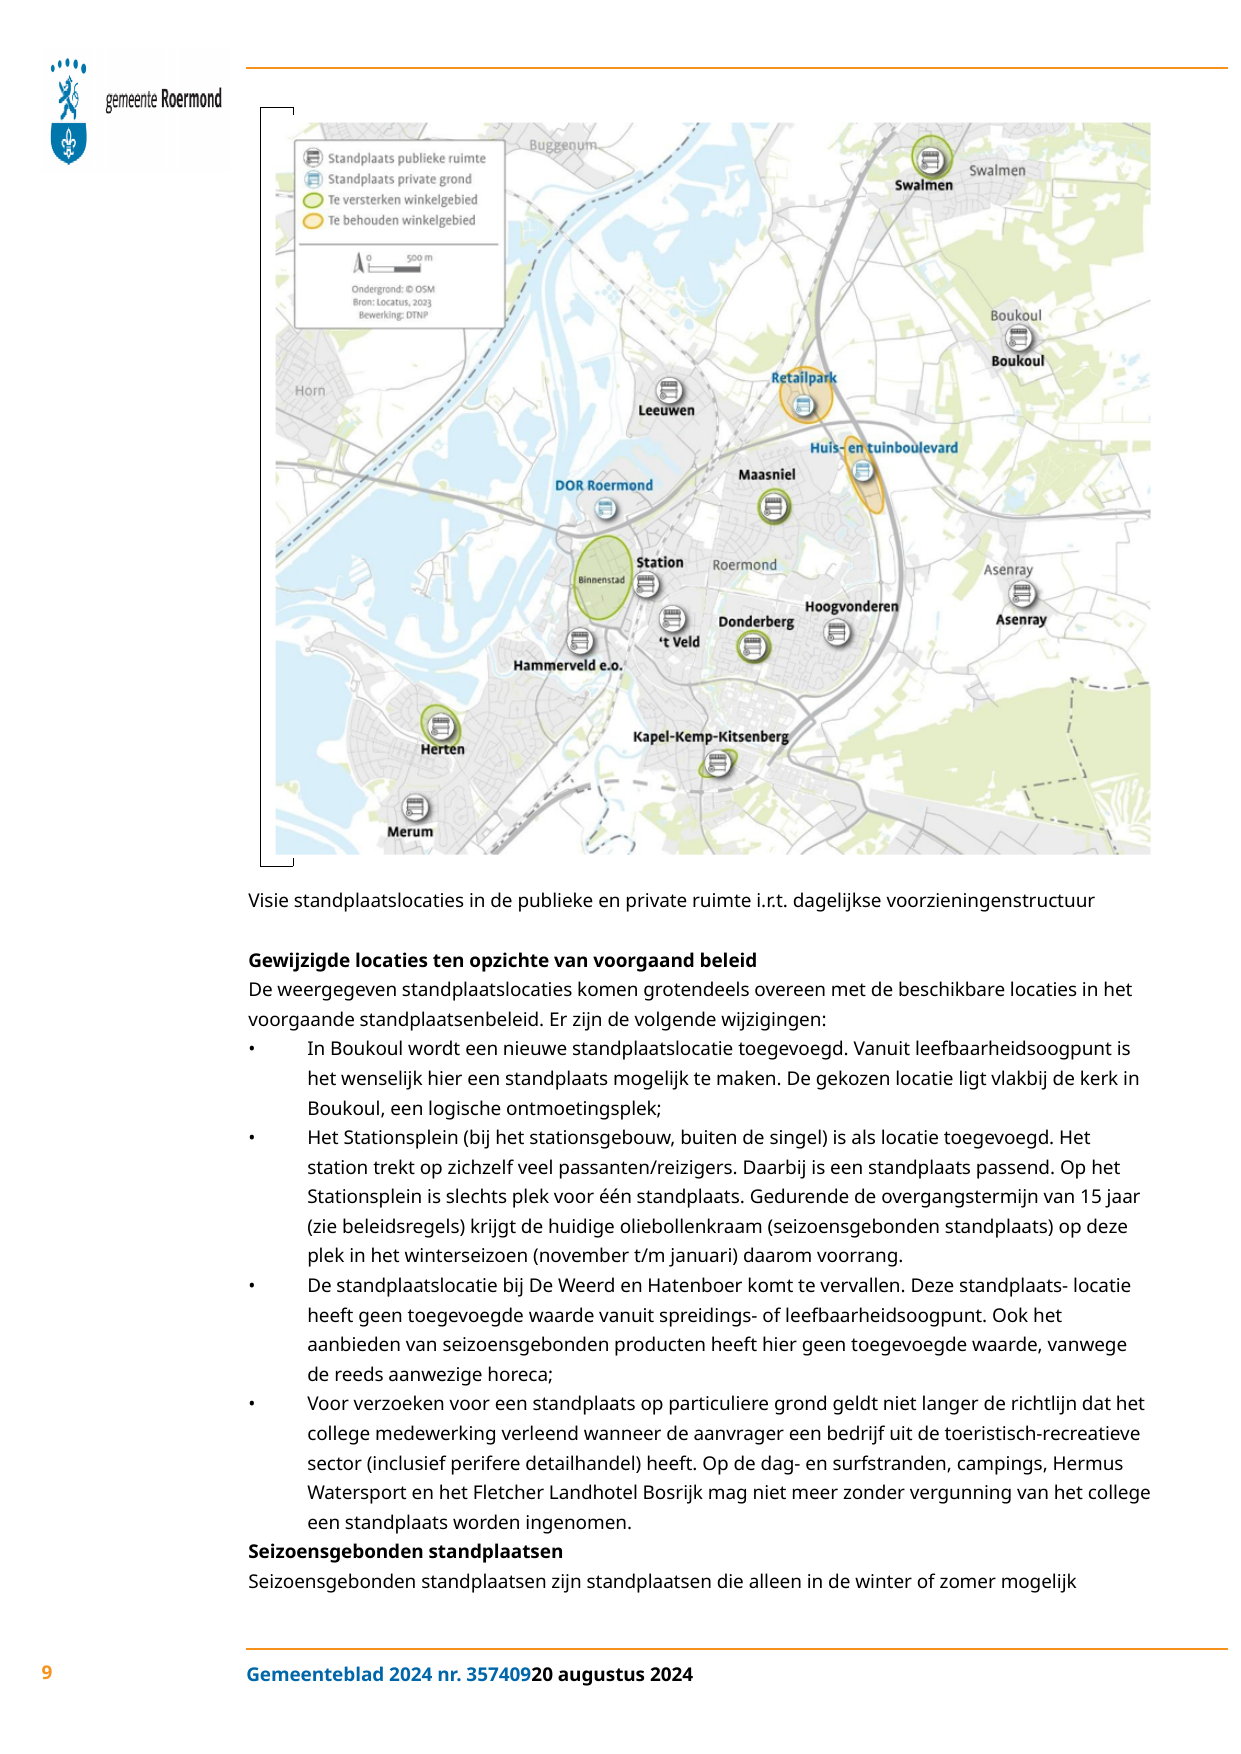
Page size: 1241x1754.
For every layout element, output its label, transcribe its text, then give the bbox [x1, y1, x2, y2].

text Visie standplaatslocaties in de publieke en private ruimte i.r.t. dagelijkse voorzieningenstructuur [248, 888, 1152, 913]
list Voor verzoeken voor een standplaats op particuliere grond geldt niet langer de richtlijn dat het college medewerking verleend wanneer de aanvrager een bedrijf uit de toeristisch-recreatieve sector (inclusief perifere detailhandel) heeft. Op de dag- en surfstranden, campings, Hermus Watersport en het Fletcher Landhotel Bosrijk mag niet meer zonder vergunning van het college een standplaats worden ingenomen. [248, 1391, 1152, 1535]
text Seizoensgebonden standplaatsen [248, 1538, 1152, 1564]
text Seizoensgebonden standplaatsen zijn standplaatsen die alleen in de winter of zomer mogelijk [248, 1568, 1152, 1594]
list In Boukoul wordt een nieuwe standplaatslocatie toegevoegd. Vanuit leefbaarheidsoogpunt is het wenselijk hier een standplaats mogelijk te maken. De gekozen locatie ligt vlakbij de kerk in Boukoul, een logische ontmoetingsplek; [248, 1036, 1152, 1121]
picture [41, 47, 231, 172]
text Gewijzigde locaties ten opzichte van voorgaand beleid [248, 947, 1152, 973]
picture [268, 115, 1155, 858]
text De weergegeven standplaatslocaties komen grotendeels overeen met de beschikbare locaties in het voorgaande standplaatsenbeleid. Er zijn de volgende wijzigingen: [248, 976, 1152, 1032]
list Het Stationsplein (bij het stationsgebouw, buiten de singel) is als locatie toegevoegd. Het station trekt op zichzelf veel passanten/reizigers. Daarbij is een standplaats passend. Op het Stationsplein is slechts plek voor één standplaats. Gedurende de overgangstermijn van 15 jaar (zie beleidsregels) krijgt de huidige oliebollenkraam (seizoensgebonden standplaats) op deze plek in het winterseizoen (november t/m januari) daarom voorrang. [248, 1124, 1152, 1268]
list De standplaatslocatie bij De Weerd en Hatenboer komt te vervallen. Deze standplaats- locatie heeft geen toegevoegde waarde vanuit spreidings- of leefbaarheidsoogpunt. Ook het aanbieden van seizoensgebonden producten heeft hier geen toegevoegde waarde, vanwege de reeds aanwezige horeca; [248, 1272, 1152, 1387]
